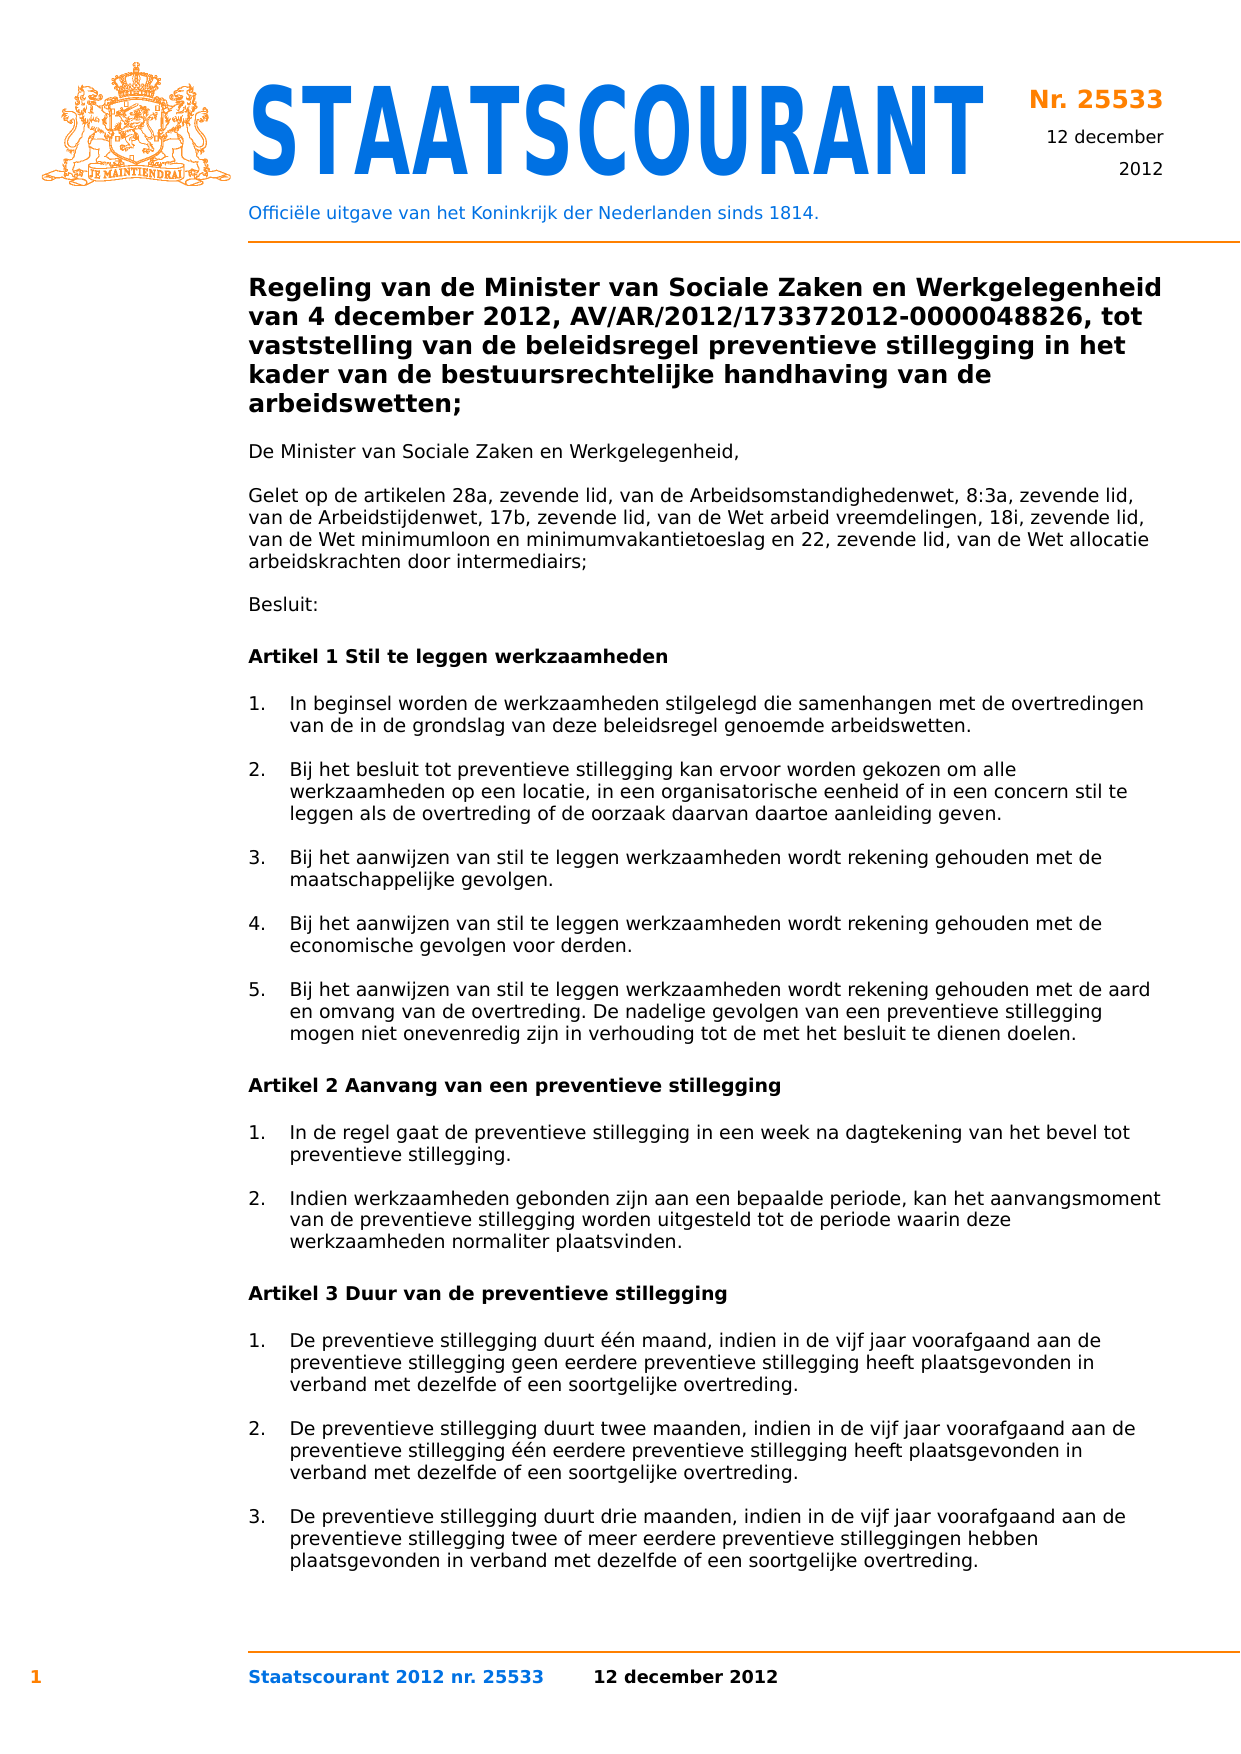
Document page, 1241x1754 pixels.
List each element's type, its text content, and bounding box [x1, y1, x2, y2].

text Besluit: [248, 594, 1163, 616]
table_header [25, 62, 248, 241]
text 5. Bij het aanwijzen van stil te leggen werkzaamheden wordt rekening gehouden met de aard en omvang van de overtreding. De nadelige gevolgen van een preventieve stillegging mogen niet onevenredig zijn in verhouding tot de met het besluit te dienen doelen. [248, 979, 1163, 1044]
subtitle Regeling van de Minister van Sociale Zaken en Werkgelegenheid van 4 december 2012, AV/AR/2012/173372012-0000048826, tot vaststelling van de beleidsregel preventieve stillegging in het kader van de bestuursrechtelijke handhaving van de arbeidswetten; [248, 273, 1163, 419]
table_header Nr. 25533 [998, 62, 1240, 121]
text 1. In beginsel worden de werkzaamheden stilgelegd die samenhangen met de overtredingen van de in de grondslag van deze beleidsregel genoemde arbeidswetten. [248, 693, 1163, 737]
text Gelet op de artikelen 28a, zevende lid, van de Arbeidsomstandighedenwet, 8:3a, zevende lid, van de Arbeidstijdenwet, 17b, zevende lid, van de Wet arbeid vreemdelingen, 18i, zevende lid, van de Wet minimumloon en minimumvakantietoeslag en 22, zevende lid, van de Wet allocatie arbeidskrachten door intermediairs; [248, 484, 1163, 572]
subtitle Artikel 1 Stil te leggen werkzaamheden [248, 646, 1163, 668]
text De Minister van Sociale Zaken en Werkgelegenheid, [248, 441, 1163, 463]
table_header STAATSCOURANT [248, 62, 998, 203]
text 1. In de regel gaat de preventieve stillegging in een week na dagtekening van het bevel tot preventieve stillegging. [248, 1122, 1163, 1166]
subtitle Artikel 2 Aanvang van een preventieve stillegging [248, 1074, 1163, 1097]
text 2. Indien werkzaamheden gebonden zijn aan een bepaalde periode, kan het aanvangsmoment van de preventieve stillegging worden uitgesteld tot de periode waarin deze werkzaamheden normaliter plaatsvinden. [248, 1187, 1163, 1253]
subtitle Artikel 3 Duur van de preventieve stillegging [248, 1283, 1163, 1305]
table_cell 2012 [998, 153, 1240, 203]
text 2. Bij het besluit tot preventieve stillegging kan ervoor worden gekozen om alle werkzaamheden op een locatie, in een organisatorische eenheid of in een concern stil te leggen als de overtreding of de oorzaak daarvan daartoe aanleiding geven. [248, 759, 1163, 825]
text 2. De preventieve stillegging duurt twee maanden, indien in de vijf jaar voorafgaand aan de preventieve stillegging één eerdere preventieve stillegging heeft plaatsgevonden in verband met dezelfde of een soortgelijke overtreding. [248, 1418, 1163, 1484]
table_cell 12 december [998, 121, 1240, 153]
text 3. Bij het aanwijzen van stil te leggen werkzaamheden wordt rekening gehouden met de maatschappelijke gevolgen. [248, 847, 1163, 891]
text 4. Bij het aanwijzen van stil te leggen werkzaamheden wordt rekening gehouden met de economische gevolgen voor derden. [248, 913, 1163, 957]
text 1. De preventieve stillegging duurt één maand, indien in de vijf jaar voorafgaand aan de preventieve stillegging geen eerdere preventieve stillegging heeft plaatsgevonden in verband met dezelfde of een soortgelijke overtreding. [248, 1330, 1163, 1396]
text 3. De preventieve stillegging duurt drie maanden, indien in de vijf jaar voorafgaand aan de preventieve stillegging twee of meer eerdere preventieve stilleggingen hebben plaatsgevonden in verband met dezelfde of een soortgelijke overtreding. [248, 1506, 1163, 1572]
picture [41, 62, 231, 186]
table_cell Officiële uitgave van het Koninkrijk der Nederlanden sinds 1814. [248, 203, 1240, 241]
